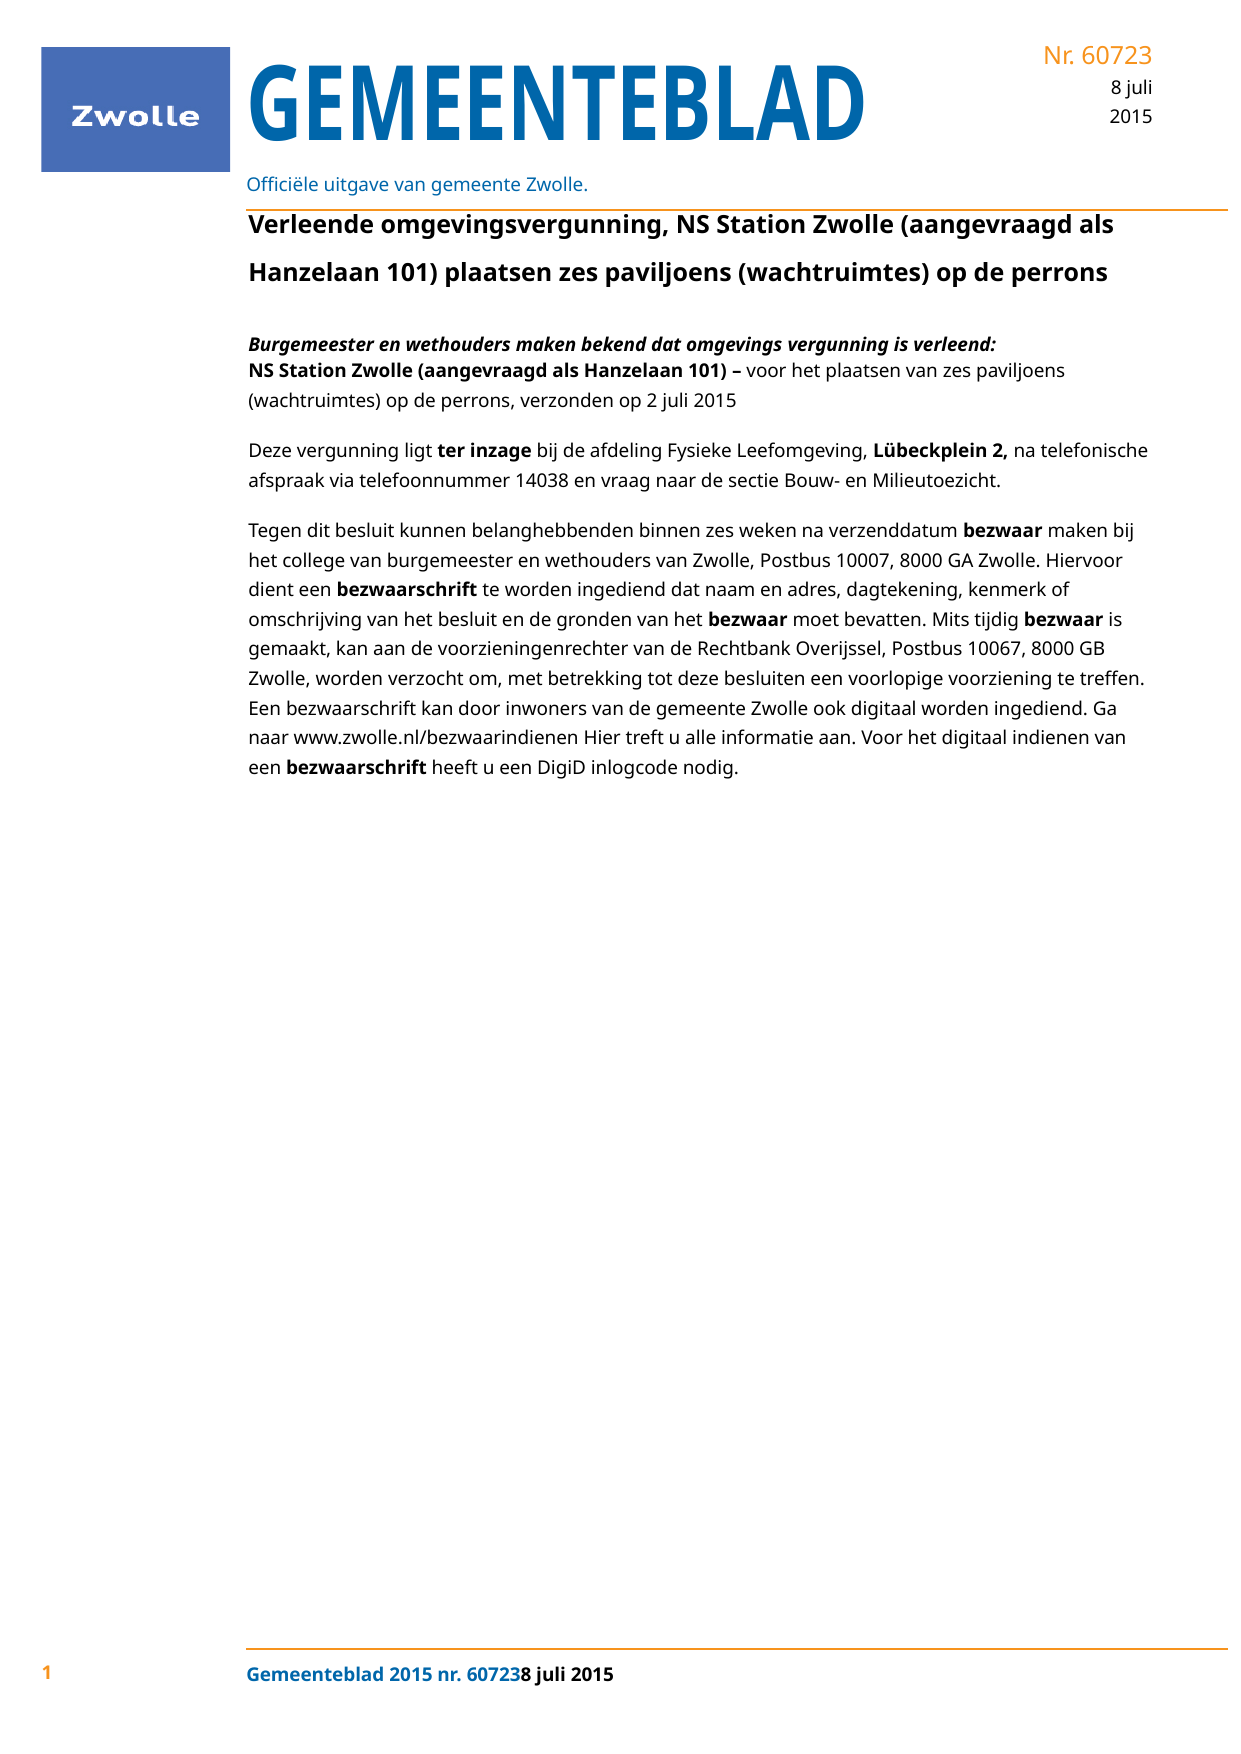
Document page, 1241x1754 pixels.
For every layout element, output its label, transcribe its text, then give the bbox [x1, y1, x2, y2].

text NS Station Zwolle (aangevraagd als Hanzelaan 101) – voor het plaatsen van zes paviljoens (wachtruimtes) op de perrons, verzonden op 2 juli 2015 [248, 357, 1152, 412]
text Verleende omgevingsvergunning, NS Station Zwolle (aangevraagd als Hanzelaan 101) plaatsen zes paviljoens (wachtruimtes) op de perrons [248, 211, 1152, 288]
text Deze vergunning ligt ter inzage bij de afdeling Fysieke Leefomgeving, Lübeckplein 2, na telefonische afspraak via telefoonnummer 14038 en vraag naar de sectie Bouw- en Milieutoezicht. [248, 437, 1152, 492]
text Tegen dit besluit kunnen belanghebbenden binnen zes weken na verzenddatum bezwaar maken bij het college van burgemeester en wethouders van Zwolle, Postbus 10007, 8000 GA Zwolle. Hiervoor dient een bezwaarschrift te worden ingediend dat naam en adres, dagtekening, kenmerk of omschrijving van het besluit en de gronden van het bezwaar moet bevatten. Mits tijdig bezwaar is gemaakt, kan aan de voorzieningenrechter van de Rechtbank Overijssel, Postbus 10067, 8000 GB Zwolle, worden verzocht om, met betrekking tot deze besluiten een voorlopige voorziening te treffen. Een bezwaarschrift kan door inwoners van de gemeente Zwolle ook digitaal worden ingediend. Ga naar www.zwolle.nl/bezwaarindienen Hier treft u alle informatie aan. Voor het digitaal indienen van een bezwaarschrift heeft u een DigiD inlogcode nodig. [248, 517, 1152, 779]
picture [41, 47, 231, 172]
text Burgemeester en wethouders maken bekend dat omgevings vergunning is verleend: [248, 331, 1152, 357]
